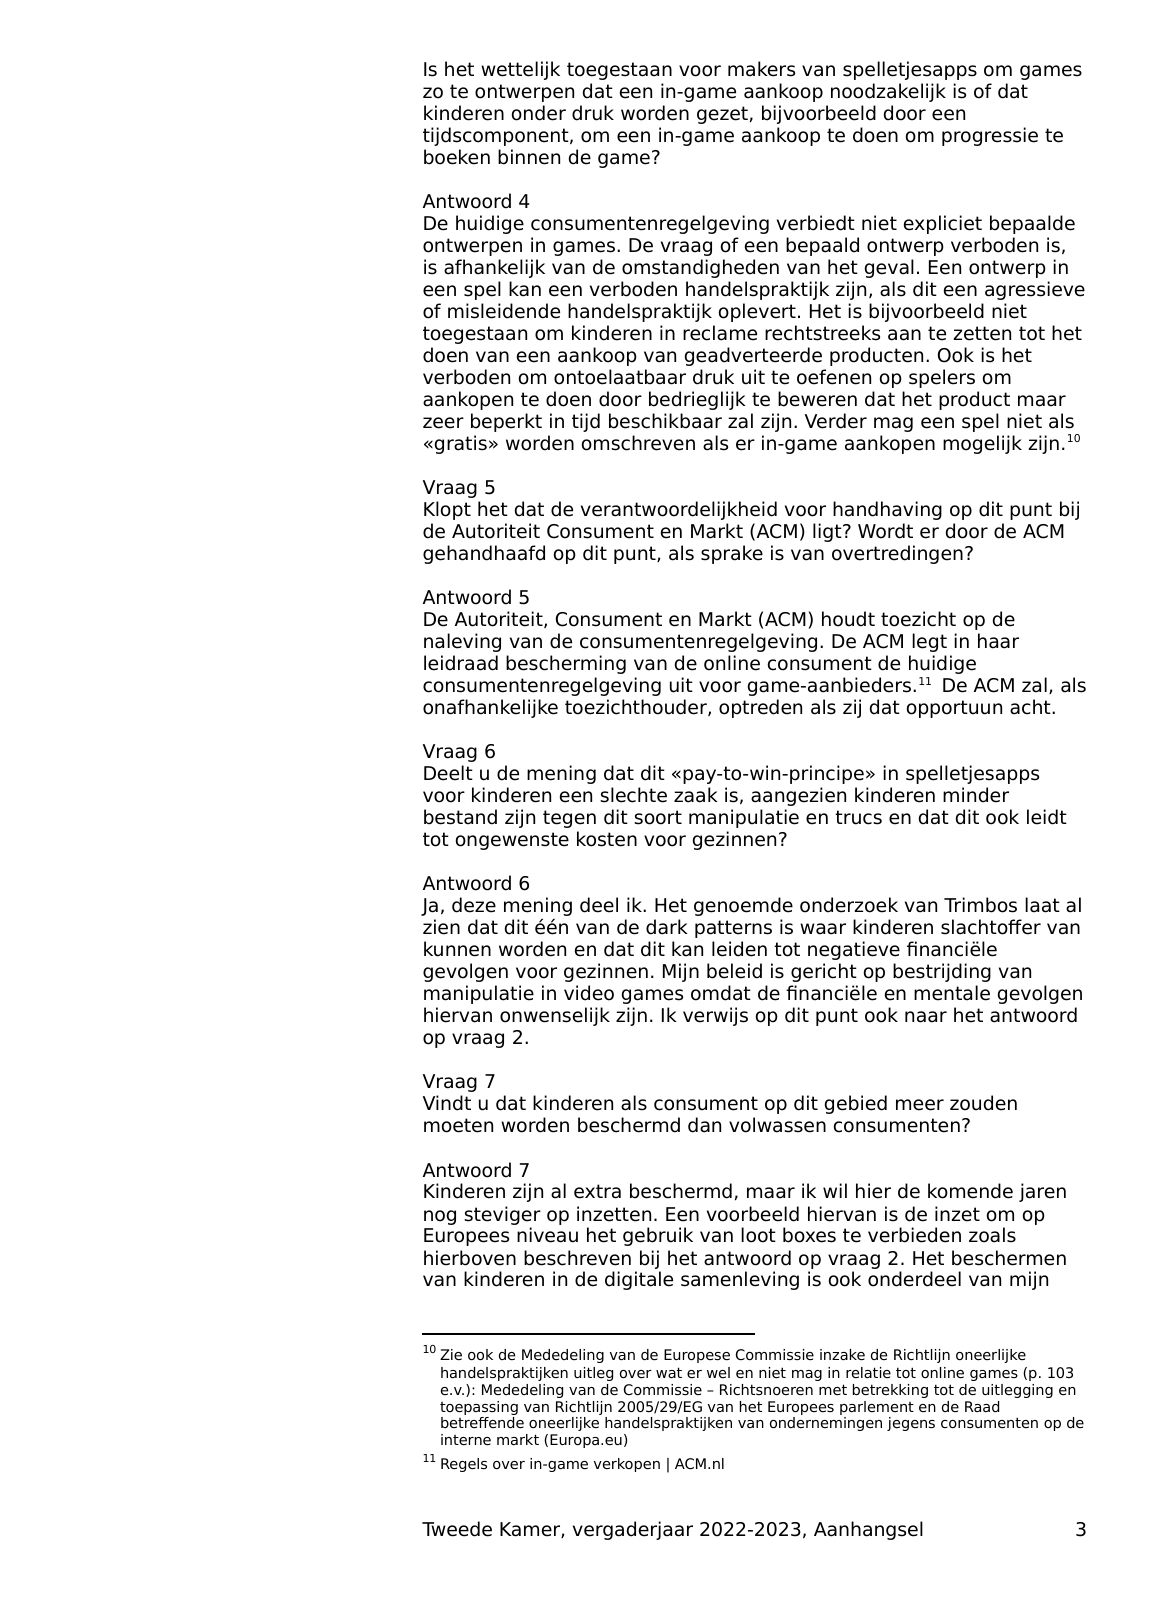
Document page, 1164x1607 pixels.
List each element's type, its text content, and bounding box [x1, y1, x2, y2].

text De huidige consumentenregelgeving verbiedt niet expliciet bepaalde ontwerpen in games. De vraag of een bepaald ontwerp verboden is, is afhankelijk van de omstandigheden van het geval. Een ontwerp in een spel kan een verboden handelspraktijk zijn, als dit een agressieve of misleidende handelspraktijk oplevert. Het is bijvoorbeeld niet toegestaan om kinderen in reclame rechtstreeks aan te zetten tot het doen van een aankoop van geadverteerde producten. Ook is het verboden om ontoelaatbaar druk uit te oefenen op spelers om aankopen te doen door bedrieglijk te beweren dat het product maar zeer beperkt in tijd beschikbaar zal zijn. Verder mag een spel niet als «gratis» worden omschreven als er in-game aankopen mogelijk zijn. [422, 213, 1087, 455]
text Zie ook de Mededeling van de Europese Commissie inzake de Richtlijn oneerlijke handelspraktijken uitleg over wat er wel en niet mag in relatie tot online games (p. 103 e.v.): Mededeling van de Commissie – Richtsnoeren met betrekking tot de uitlegging en toepassing van Richtlijn 2005/29/EG van het Europees parlement en de Raad betreffende oneerlijke handelspraktijken van ondernemingen jegens consumenten op de interne markt (Europa.eu) [422, 1343, 1087, 1449]
text De Autoriteit, Consument en Markt (ACM) houdt toezicht op de naleving van de consumentenregelgeving. De ACM legt in haar leidraad bescherming van de online consument de huidige consumentenregelgeving uit voor game-aanbieders. De ACM zal, als onafhankelijke toezichthouder, optreden als zij dat opportuun acht. [422, 609, 1087, 719]
text Kinderen zijn al extra beschermd, maar ik wil hier de komende jaren nog steviger op inzetten. Een voorbeeld hiervan is de inzet om op Europees niveau het gebruik van loot boxes te verbieden zoals hierboven beschreven bij het antwoord op vraag 2. Het beschermen van kinderen in de digitale samenleving is ook onderdeel van mijn [422, 1181, 1087, 1291]
text Vraag 7 [422, 1071, 1087, 1093]
text Regels over in-game verkopen | ACM.nl [422, 1452, 1087, 1474]
text Deelt u de mening dat dit «pay-to-win-principe» in spelletjesapps voor kinderen een slechte zaak is, aangezien kinderen minder bestand zijn tegen dit soort manipulatie en trucs en dat dit ook leidt tot ongewenste kosten voor gezinnen? [422, 763, 1087, 851]
text Is het wettelijk toegestaan voor makers van spelletjesapps om games zo te ontwerpen dat een in-game aankoop noodzakelijk is of dat kinderen onder druk worden gezet, bijvoorbeeld door een tijdscomponent, om een in-game aankoop te doen om progressie te boeken binnen de game? [422, 59, 1087, 169]
text Vindt u dat kinderen als consument op dit gebied meer zouden moeten worden beschermd dan volwassen consumenten? [422, 1093, 1087, 1137]
text Klopt het dat de verantwoordelijkheid voor handhaving op dit punt bij de Autoriteit Consument en Markt (ACM) ligt? Wordt er door de ACM gehandhaafd op dit punt, als sprake is van overtredingen? [422, 499, 1087, 565]
text Antwoord 4 [422, 191, 1087, 213]
text Antwoord 6 [422, 873, 1087, 895]
text Antwoord 5 [422, 587, 1087, 609]
text Vraag 5 [422, 477, 1087, 499]
text Antwoord 7 [422, 1159, 1087, 1181]
text Ja, deze mening deel ik. Het genoemde onderzoek van Trimbos laat al zien dat dit één van de dark patterns is waar kinderen slachtoffer van kunnen worden en dat dit kan leiden tot negatieve financiële gevolgen voor gezinnen. Mijn beleid is gericht op bestrijding van manipulatie in video games omdat de financiële en mentale gevolgen hiervan onwenselijk zijn. Ik verwijs op dit punt ook naar het antwoord op vraag 2. [422, 895, 1087, 1049]
text Vraag 6 [422, 741, 1087, 763]
